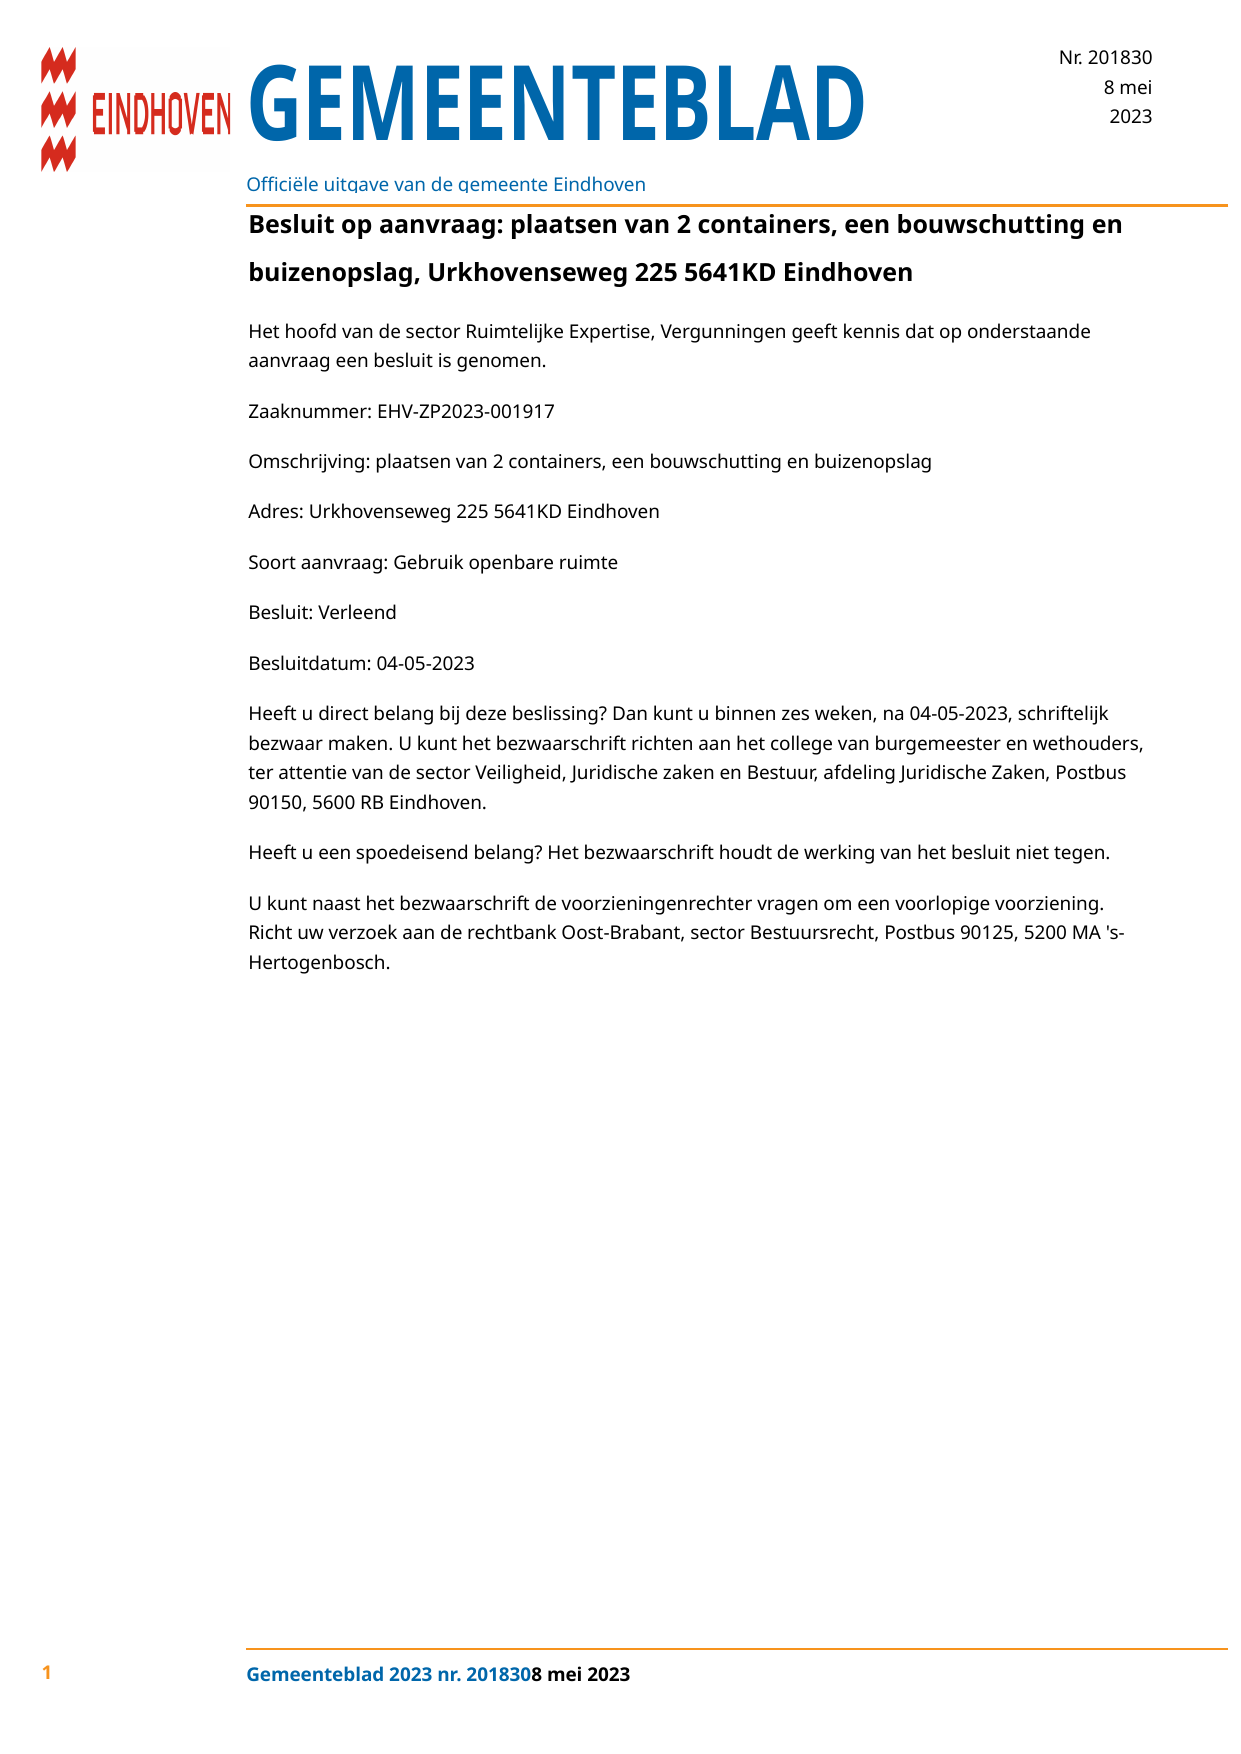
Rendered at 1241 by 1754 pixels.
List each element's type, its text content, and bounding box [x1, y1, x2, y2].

text Besluit op aanvraag: plaatsen van 2 containers, een bouwschutting en buizenopslag, Urkhovenseweg 225 5641KD Eindhoven [248, 207, 1152, 288]
text Het hoofd van de sector Ruimtelijke Expertise, Vergunningen geeft kennis dat op onderstaande aanvraag een besluit is genomen. [248, 318, 1152, 373]
text Soort aanvraag: Gebruik openbare ruimte [248, 549, 1152, 575]
picture [41, 47, 231, 172]
text Besluitdatum: 04-05-2023 [248, 650, 1152, 676]
text Heeft u een spoedeisend belang? Het bezwaarschrift houdt de werking van het besluit niet tegen. [248, 839, 1152, 865]
text Omschrijving: plaatsen van 2 containers, een bouwschutting en buizenopslag [248, 448, 1152, 474]
text Adres: Urkhovenseweg 225 5641KD Eindhoven [248, 499, 1152, 524]
text Zaaknummer: EHV-ZP2023-001917 [248, 398, 1152, 424]
text Besluit: Verleend [248, 599, 1152, 625]
text Heeft u direct belang bij deze beslissing? Dan kunt u binnen zes weken, na 04-05-2023, schriftelijk bezwaar maken. U kunt het bezwaarschrift richten aan het college van burgemeester en wethouders, ter attentie van de sector Veiligheid, Juridische zaken en Bestuur, afdeling Juridische Zaken, Postbus 90150, 5600 RB Eindhoven. [248, 700, 1152, 815]
text U kunt naast het bezwaarschrift de voorzieningenrechter vragen om een voorlopige voorziening. Richt uw verzoek aan de rechtbank Oost-Brabant, sector Bestuursrecht, Postbus 90125, 5200 MA 's-Hertogenbosch. [248, 890, 1152, 975]
